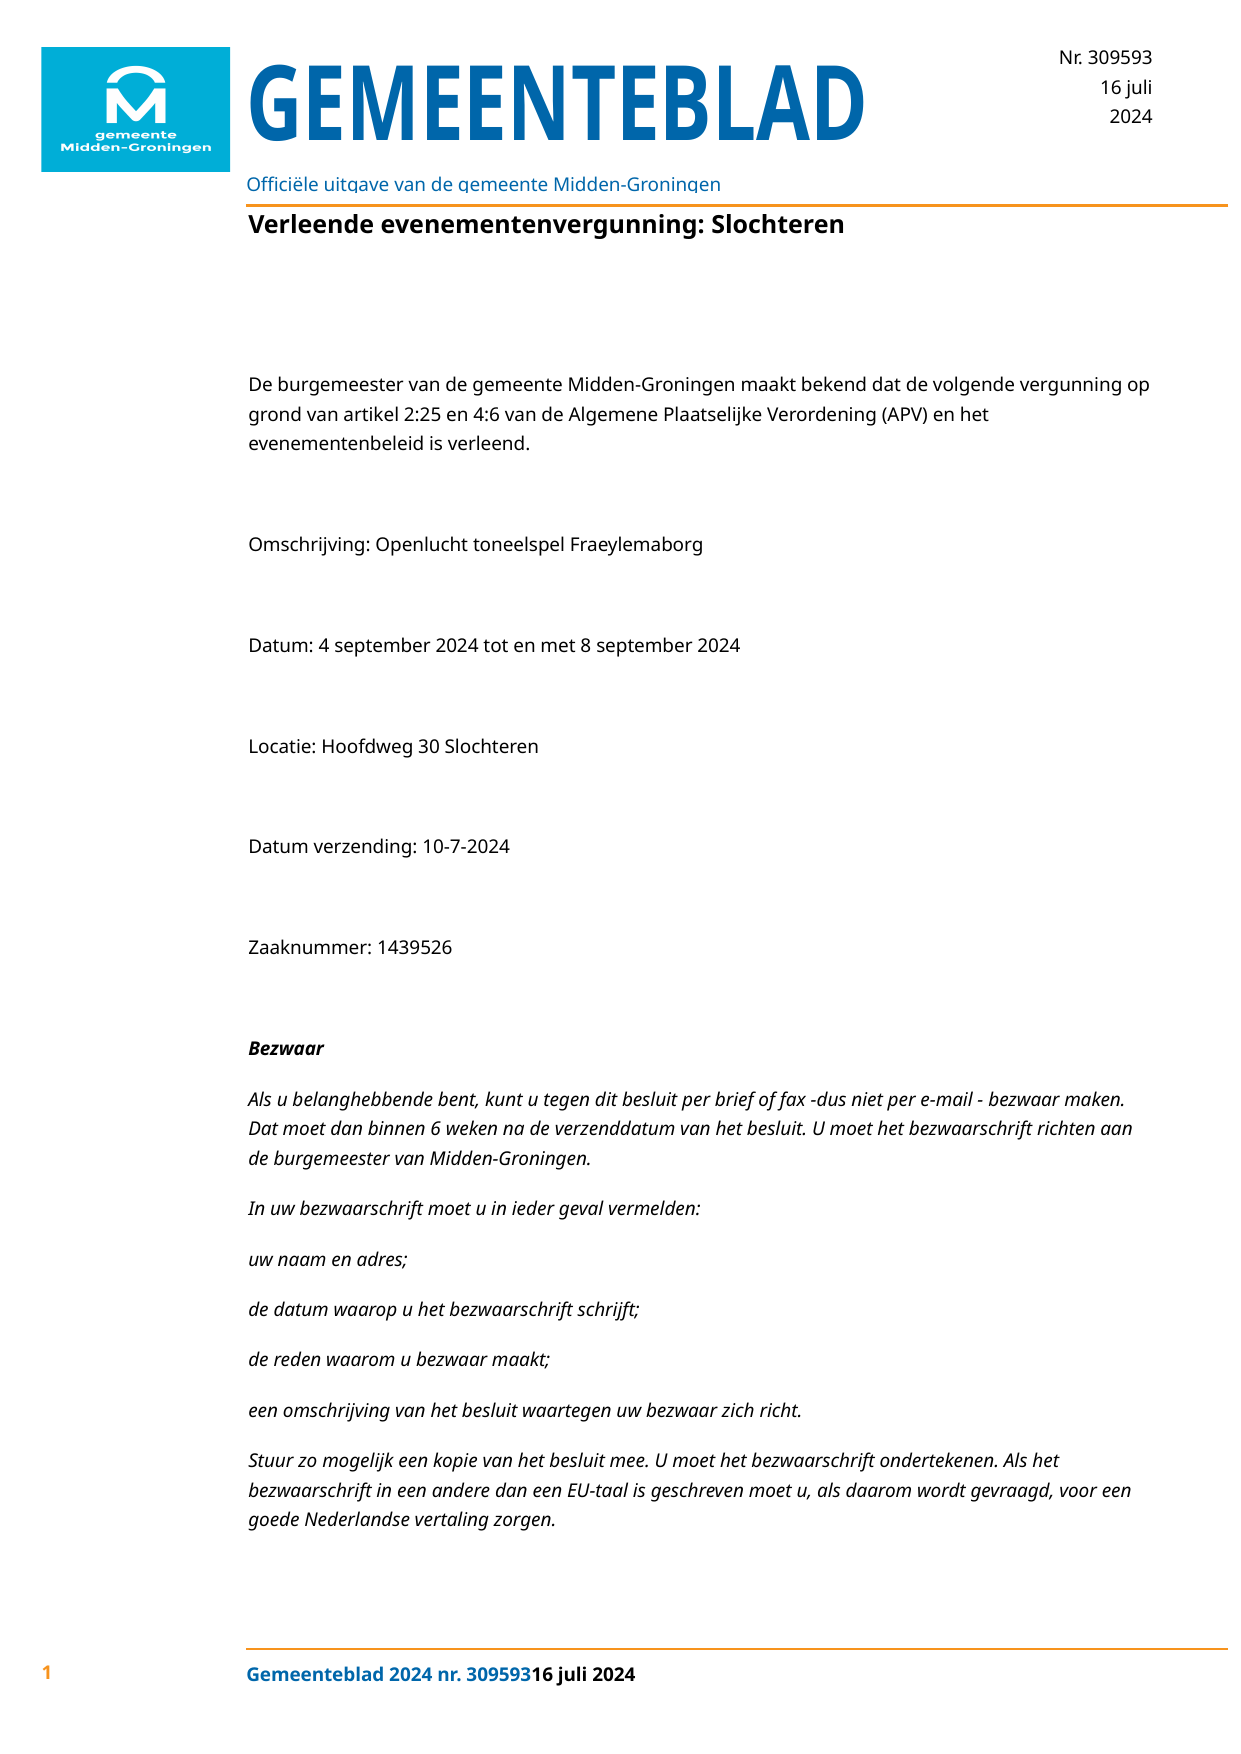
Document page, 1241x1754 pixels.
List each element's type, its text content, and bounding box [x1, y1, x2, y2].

text de reden waarom u bezwaar maakt; [248, 1347, 1152, 1372]
text Datum: 4 september 2024 tot en met 8 september 2024 [248, 632, 1152, 658]
text Stuur zo mogelijk een kopie van het besluit mee. U moet het bezwaarschrift ondertekenen. Als het bezwaarschrift in een andere dan een EU-taal is geschreven moet u, als daarom wordt gevraagd, voor een goede Nederlandse vertaling zorgen. [248, 1447, 1152, 1532]
text Locatie: Hoofdweg 30 Slochteren [248, 733, 1152, 758]
text Datum verzending: 10-7-2024 [248, 834, 1152, 859]
text Bezwaar [248, 1035, 1152, 1061]
text Verleende evenementenvergunning: Slochteren [248, 207, 1152, 241]
text In uw bezwaarschrift moet u in ieder geval vermelden: [248, 1195, 1152, 1221]
text Als u belanghebbende bent, kunt u tegen dit besluit per brief of fax -dus niet per e-mail - bezwaar maken. Dat moet dan binnen 6 weken na de verzenddatum van het besluit. U moet het bezwaarschrift richten aan de burgemeester van Midden-Groningen. [248, 1086, 1152, 1171]
text een omschrijving van het besluit waartegen uw bezwaar zich richt. [248, 1397, 1152, 1423]
text Zaaknummer: 1439526 [248, 934, 1152, 960]
picture [184, 146, 190, 153]
picture [107, 89, 165, 122]
picture [108, 66, 164, 82]
text uw naam en adres; [248, 1246, 1152, 1271]
text Omschrijving: Openlucht toneelspel Fraeylemaborg [248, 531, 1152, 557]
text de datum waarop u het bezwaarschrift schrijft; [248, 1296, 1152, 1322]
text De burgemeester van de gemeente Midden-Groningen maakt bekend dat de volgende vergunning op grond van artikel 2:25 en 4:6 van de Algemene Plaatselijke Verordening (APV) en het evenementenbeleid is verleend. [248, 371, 1152, 456]
